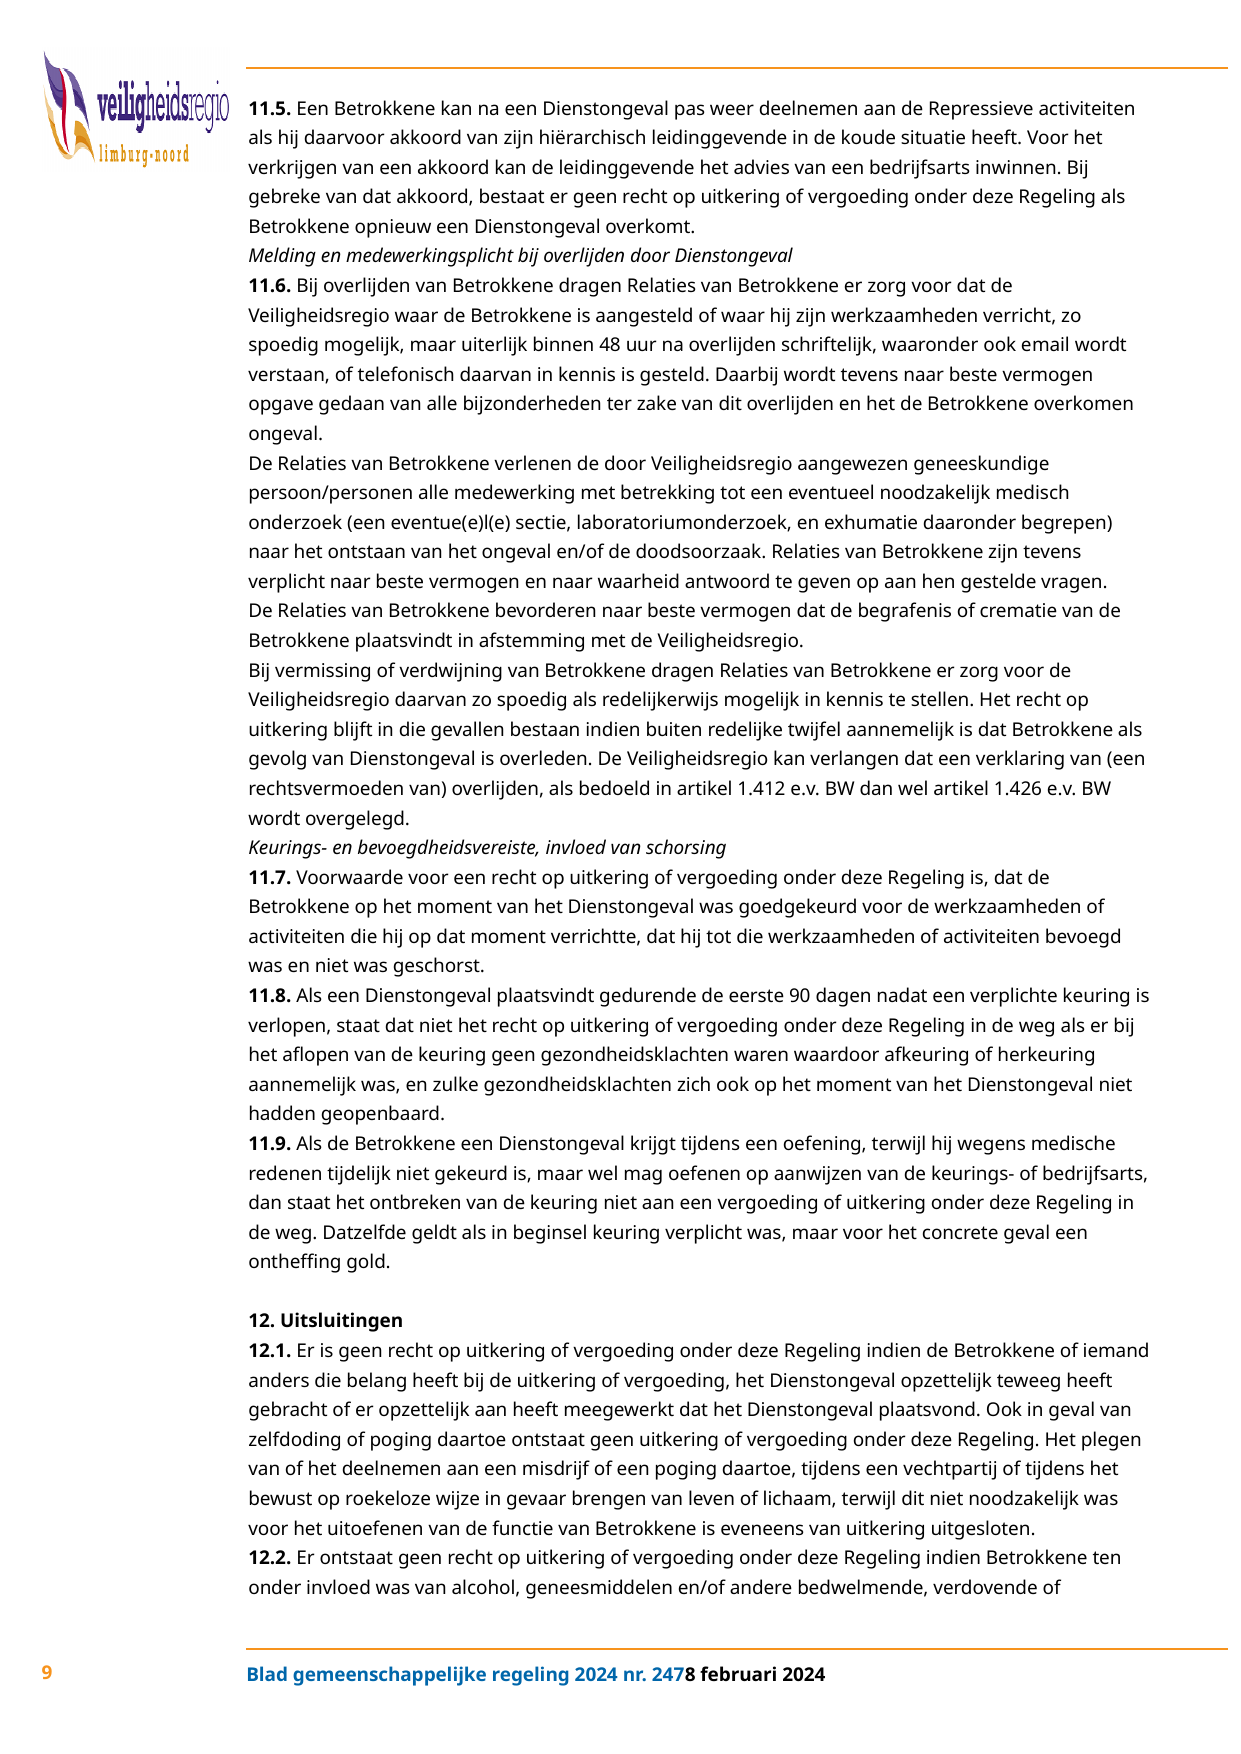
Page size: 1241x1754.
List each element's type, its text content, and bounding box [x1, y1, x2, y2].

text Keurings- en bevoegdheidsvereiste, invloed van schorsing [248, 834, 1152, 860]
text 11.7. Voorwaarde voor een recht op uitkering of vergoeding onder deze Regeling is, dat de Betrokkene op het moment van het Dienstongeval was goedgekeurd voor de werkzaamheden of activiteiten die hij op dat moment verrichtte, dat hij tot die werkzaamheden of activiteiten bevoegd was en niet was geschorst. [248, 864, 1152, 978]
text 11.9. Als de Betrokkene een Dienstongeval krijgt tijdens een oefening, terwijl hij wegens medische redenen tijdelijk niet gekeurd is, maar wel mag oefenen op aanwijzen van de keurings- of bedrijfsarts, dan staat het ontbreken van de keuring niet aan een vergoeding of uitkering onder deze Regeling in de weg. Datzelfde geldt als in beginsel keuring verplicht was, maar voor het concrete geval een ontheffing gold. [248, 1130, 1152, 1274]
text Bij vermissing of verdwijning van Betrokkene dragen Relaties van Betrokkene er zorg voor de Veiligheidsregio daarvan zo spoedig als redelijkerwijs mogelijk in kennis te stellen. Het recht op uitkering blijft in die gevallen bestaan indien buiten redelijke twijfel aannemelijk is dat Betrokkene als gevolg van Dienstongeval is overleden. De Veiligheidsregio kan verlangen dat een verklaring van (een rechtsvermoeden van) overlijden, als bedoeld in artikel 1.412 e.v. BW dan wel artikel 1.426 e.v. BW wordt overgelegd. [248, 657, 1152, 831]
text De Relaties van Betrokkene verlenen de door Veiligheidsregio aangewezen geneeskundige persoon/personen alle medewerking met betrekking tot een eventueel noodzakelijk medisch onderzoek (een eventue(e)l(e) sectie, laboratoriumonderzoek, en exhumatie daaronder begrepen) naar het ontstaan van het ongeval en/of de doodsoorzaak. Relaties van Betrokkene zijn tevens verplicht naar beste vermogen en naar waarheid antwoord te geven op aan hen gestelde vragen. [248, 450, 1152, 594]
text 11.8. Als een Dienstongeval plaatsvindt gedurende de eerste 90 dagen nadat een verplichte keuring is verlopen, staat dat niet het recht op uitkering of vergoeding onder deze Regeling in de weg als er bij het aflopen van de keuring geen gezondheidsklachten waren waardoor afkeuring of herkeuring aannemelijk was, en zulke gezondheidsklachten zich ook op het moment van het Dienstongeval niet hadden geopenbaard. [248, 982, 1152, 1126]
text 12.1. Er is geen recht op uitkering of vergoeding onder deze Regeling indien de Betrokkene of iemand anders die belang heeft bij de uitkering of vergoeding, het Dienstongeval opzettelijk teweeg heeft gebracht of er opzettelijk aan heeft meegewerkt dat het Dienstongeval plaatsvond. Ook in geval van zelfdoding of poging daartoe ontstaat geen uitkering of vergoeding onder deze Regeling. Het plegen van of het deelnemen aan een misdrijf of een poging daartoe, tijdens een vechtpartij of tijdens het bewust op roekeloze wijze in gevaar brengen van leven of lichaam, terwijl dit niet noodzakelijk was voor het uitoefenen van de functie van Betrokkene is eveneens van uitkering uitgesloten. [248, 1337, 1152, 1541]
text 12.2. Er ontstaat geen recht op uitkering of vergoeding onder deze Regeling indien Betrokkene ten onder invloed was van alcohol, geneesmiddelen en/of andere bedwelmende, verdovende of [248, 1544, 1152, 1600]
text 11.5. Een Betrokkene kan na een Dienstongeval pas weer deelnemen aan de Repressieve activiteiten als hij daarvoor akkoord van zijn hiërarchisch leidinggevende in de koude situatie heeft. Voor het verkrijgen van een akkoord kan de leidinggevende het advies van een bedrijfsarts inwinnen. Bij gebreke van dat akkoord, bestaat er geen recht op uitkering of vergoeding onder deze Regeling als Betrokkene opnieuw een Dienstongeval overkomt. [248, 95, 1152, 239]
text 11.6. Bij overlijden van Betrokkene dragen Relaties van Betrokkene er zorg voor dat de Veiligheidsregio waar de Betrokkene is aangesteld of waar hij zijn werkzaamheden verricht, zo spoedig mogelijk, maar uiterlijk binnen 48 uur na overlijden schriftelijk, waaronder ook e­mail wordt verstaan, of telefonisch daarvan in kennis is gesteld. Daarbij wordt tevens naar beste vermogen opgave gedaan van alle bijzonderheden ter zake van dit overlijden en het de Betrokkene overkomen ongeval. [248, 272, 1152, 446]
picture [41, 47, 231, 172]
text De Relaties van Betrokkene bevorderen naar beste vermogen dat de begrafenis of crematie van de Betrokkene plaatsvindt in afstemming met de Veiligheidsregio. [248, 598, 1152, 653]
text 12. Uitsluitingen [248, 1308, 1152, 1333]
text Melding en medewerkingsplicht bij overlijden door Dienstongeval [248, 243, 1152, 268]
